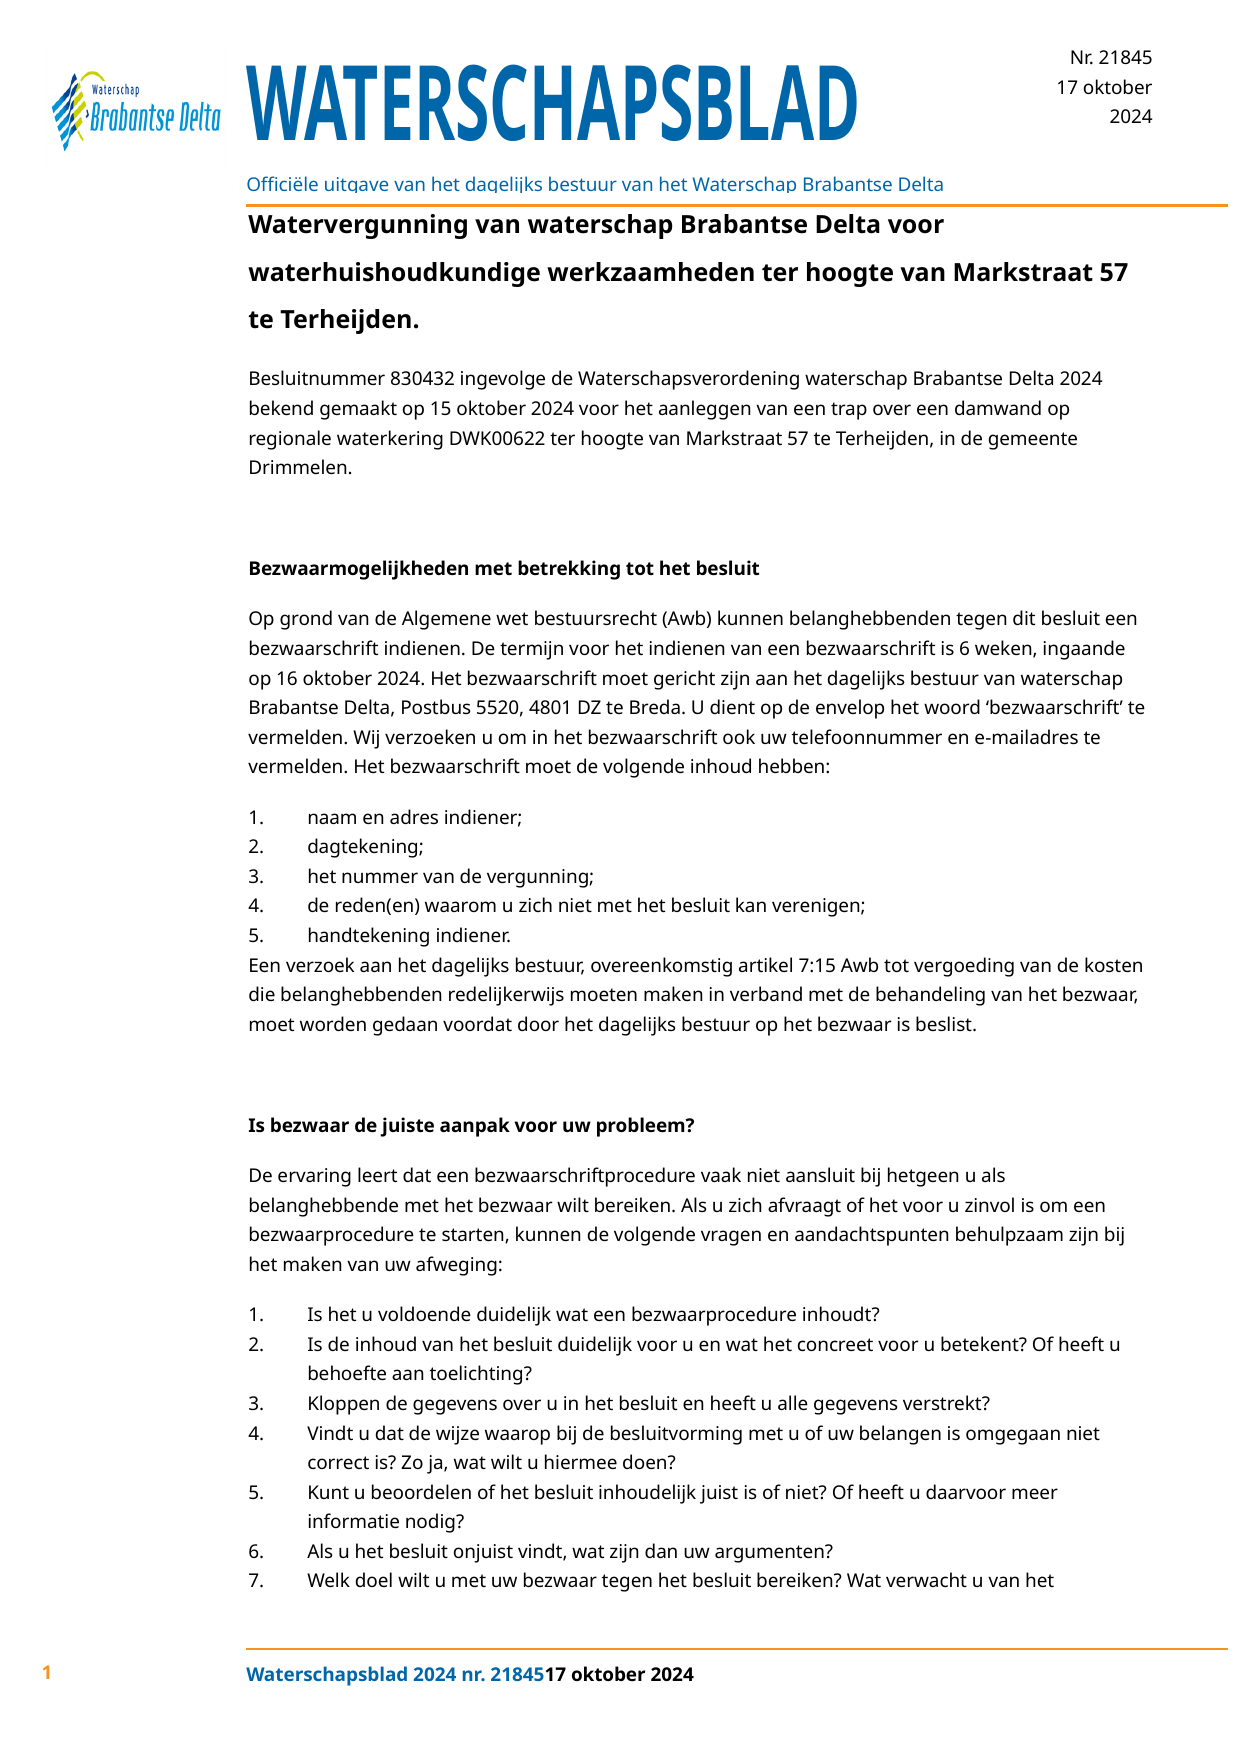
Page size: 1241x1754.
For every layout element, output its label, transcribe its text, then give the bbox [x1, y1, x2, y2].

list naam en adres indiener; [248, 804, 1152, 829]
text Een verzoek aan het dagelijks bestuur, overeenkomstig artikel 7:15 Awb tot vergoeding van de kosten die belanghebbenden redelijkerwijs moeten maken in verband met de behandeling van het bezwaar, moet worden gedaan voordat door het dagelijks bestuur op het bezwaar is beslist. [248, 952, 1152, 1037]
text Watervergunning van waterschap Brabantse Delta voor waterhuishoudkundige werkzaamheden ter hoogte van Markstraat 57 te Terheijden. [248, 207, 1152, 336]
list de reden(en) waarom u zich niet met het besluit kan verenigen; [248, 893, 1152, 918]
list Kunt u beoordelen of het besluit inhoudelijk juist is of niet? Of heeft u daarvoor meer informatie nodig? [248, 1479, 1152, 1534]
list Kloppen de gegevens over u in het besluit en heeft u alle gegevens verstrekt? [248, 1390, 1152, 1416]
list Welk doel wilt u met uw bezwaar tegen het besluit bereiken? Wat verwacht u van het [248, 1568, 1152, 1593]
text Is bezwaar de juiste aanpak voor uw probleem? [248, 1112, 1152, 1137]
list het nummer van de vergunning; [248, 863, 1152, 889]
text Besluitnummer 830432 ingevolge de Waterschapsverordening waterschap Brabantse Delta 2024 bekend gemaakt op 15 oktober 2024 voor het aanleggen van een trap over een damwand op regionale waterkering DWK00622 ter hoogte van Markstraat 57 te Terheijden, in de gemeente Drimmelen. [248, 366, 1152, 480]
text Op grond van de Algemene wet bestuursrecht (Awb) kunnen belanghebbenden tegen dit besluit een bezwaarschrift indienen. De termijn voor het indienen van een bezwaarschrift is 6 weken, ingaande op 16 oktober 2024. Het bezwaarschrift moet gericht zijn aan het dagelijks bestuur van waterschap Brabantse Delta, Postbus 5520, 4801 DZ te Breda. U dient op de envelop het woord ‘bezwaarschrift’ te vermelden. Wij verzoeken u om in het bezwaarschrift ook uw telefoonnummer en e‑mailadres te vermelden. Het bezwaarschrift moet de volgende inhoud hebben: [248, 606, 1152, 779]
list handtekening indiener. [248, 922, 1152, 948]
text Bezwaarmogelijkheden met betrekking tot het besluit [248, 555, 1152, 581]
list dagtekening; [248, 833, 1152, 859]
list Vindt u dat de wijze waarop bij de besluitvorming met u of uw belangen is omgegaan niet correct is? Zo ja, wat wilt u hiermee doen? [248, 1420, 1152, 1475]
picture [41, 47, 231, 172]
list Is het u voldoende duidelijk wat een bezwaarprocedure inhoudt? [248, 1301, 1152, 1327]
text De ervaring leert dat een bezwaarschriftprocedure vaak niet aansluit bij hetgeen u als belanghebbende met het bezwaar wilt bereiken. Als u zich afvraagt of het voor u zinvol is om een bezwaarprocedure te starten, kunnen de volgende vragen en aandachtspunten behulpzaam zijn bij het maken van uw afweging: [248, 1162, 1152, 1277]
list Is de inhoud van het besluit duidelijk voor u en wat het concreet voor u betekent? Of heeft u behoefte aan toelichting? [248, 1331, 1152, 1386]
list Als u het besluit onjuist vindt, wat zijn dan uw argumenten? [248, 1538, 1152, 1564]
